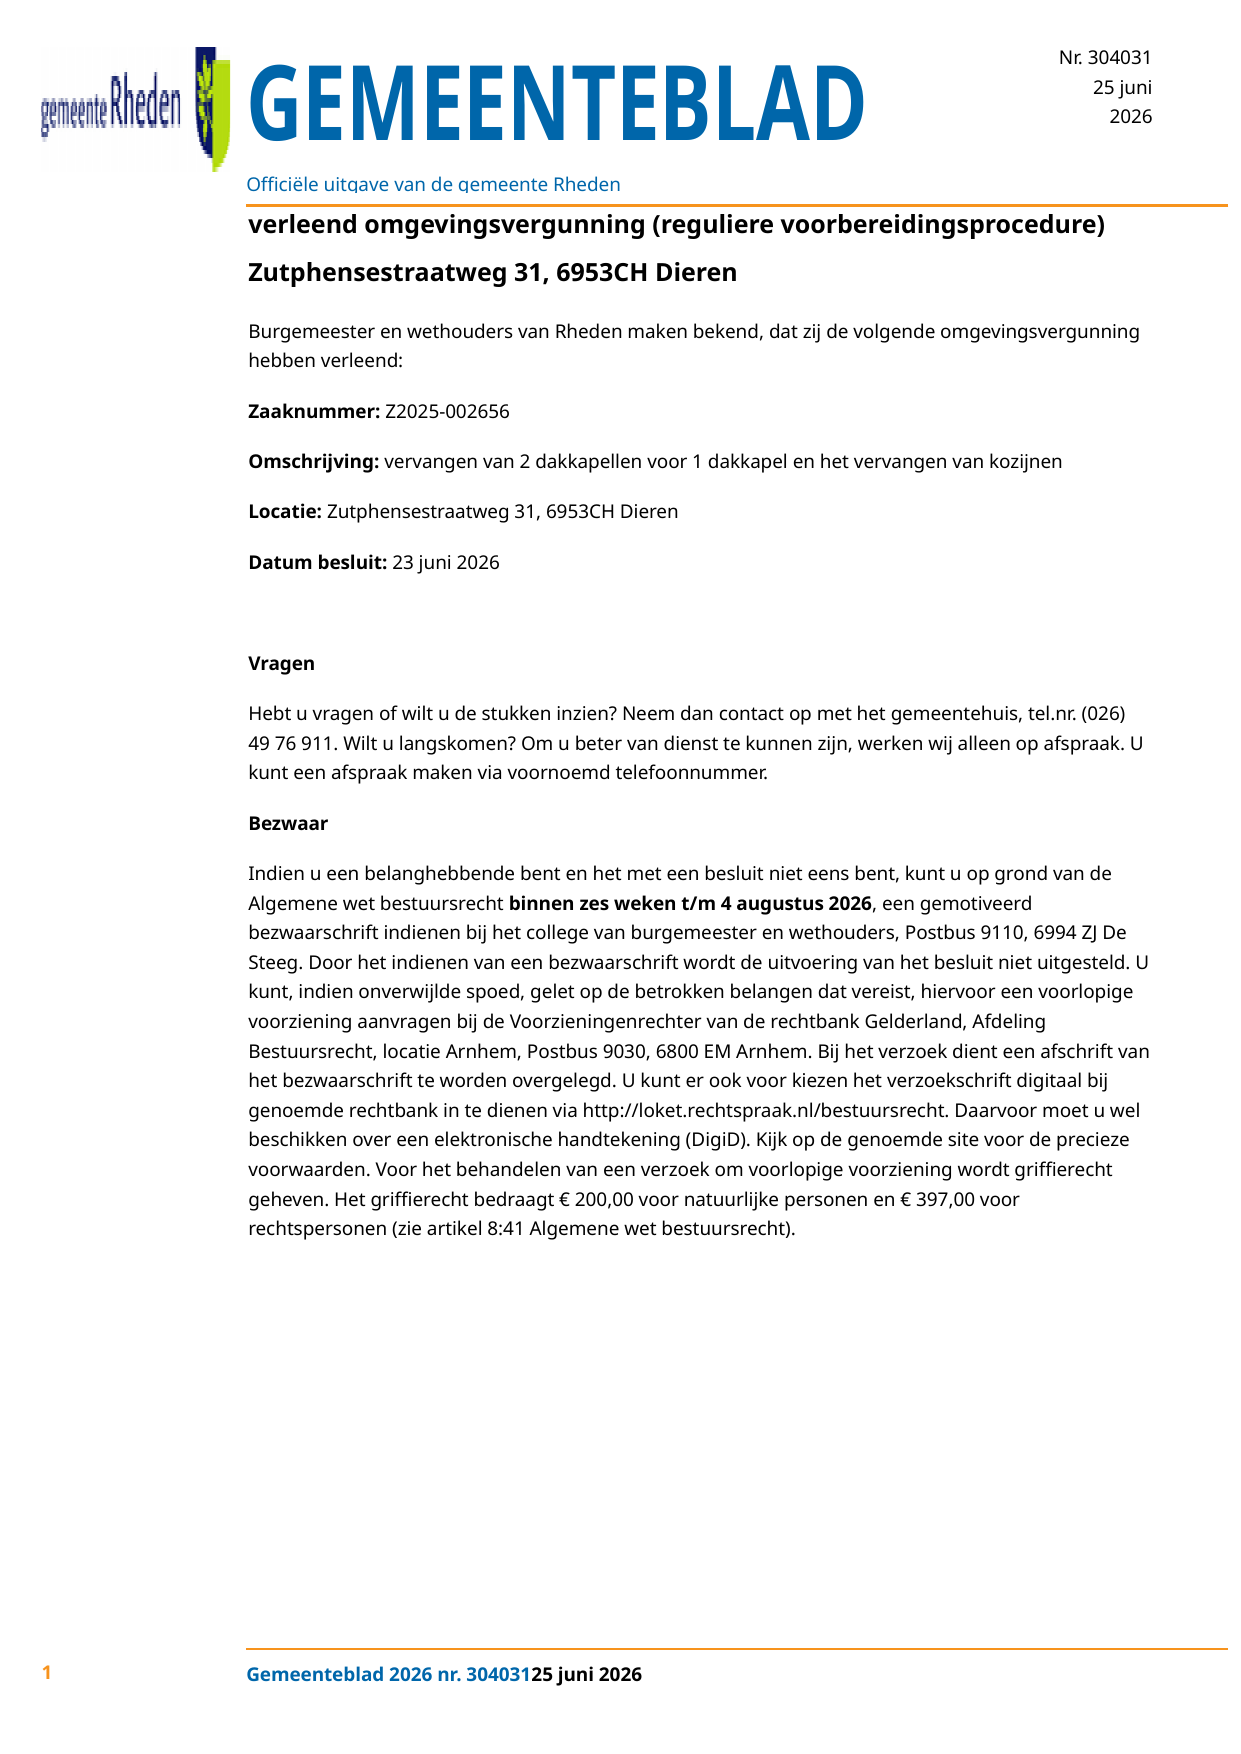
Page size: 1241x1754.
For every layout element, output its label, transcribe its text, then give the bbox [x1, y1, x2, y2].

text Locatie: Zutphensestraatweg 31, 6953CH Dieren [248, 499, 1152, 524]
text verleend omgevingsvergunning (reguliere voorbereidingsprocedure) Zutphensestraatweg 31, 6953CH Dieren [248, 207, 1152, 288]
text Bezwaar [248, 810, 1152, 836]
text Zaaknummer: Z2025-002656 [248, 398, 1152, 424]
picture [41, 47, 231, 172]
text Vragen [248, 650, 1152, 676]
text Omschrijving: vervangen van 2 dakkapellen voor 1 dakkapel en het vervangen van kozijnen [248, 448, 1152, 474]
text Burgemeester en wethouders van Rheden maken bekend, dat zij de volgende omgevingsvergunning hebben verleend: [248, 318, 1152, 373]
text Datum besluit: 23 juni 2026 [248, 549, 1152, 575]
text Hebt u vragen of wilt u de stukken inzien? Neem dan contact op met het gemeentehuis, tel.nr. (026) 49 76 911. Wilt u langskomen? Om u beter van dienst te kunnen zijn, werken wij alleen op afspraak. U kunt een afspraak maken via voornoemd telefoonnummer. [248, 700, 1152, 785]
text Indien u een belanghebbende bent en het met een besluit niet eens bent, kunt u op grond van de Algemene wet bestuursrecht binnen zes weken t/m 4 augustus 2026, een gemotiveerd bezwaarschrift indienen bij het college van burgemeester en wethouders, Postbus 9110, 6994 ZJ De Steeg. Door het indienen van een bezwaarschrift wordt de uitvoering van het besluit niet uitgesteld. U kunt, indien onverwijlde spoed, gelet op de betrokken belangen dat vereist, hiervoor een voorlopige voorziening aanvragen bij de Voorzieningenrechter van de rechtbank Gelderland, Afdeling Bestuursrecht, locatie Arnhem, Postbus 9030, 6800 EM Arnhem. Bij het verzoek dient een afschrift van het bezwaarschrift te worden overgelegd. U kunt er ook voor kiezen het verzoekschrift digitaal bij genoemde rechtbank in te dienen via http://loket.rechtspraak.nl/bestuursrecht. Daarvoor moet u wel beschikken over een elektronische handtekening (DigiD). Kijk op de genoemde site voor de precieze voorwaarden. Voor het behandelen van een verzoek om voorlopige voorziening wordt griffierecht geheven. Het griffierecht bedraagt € 200,00 voor natuurlijke personen en € 397,00 voor rechtspersonen (zie artikel 8:41 Algemene wet bestuursrecht). [248, 860, 1152, 1241]
